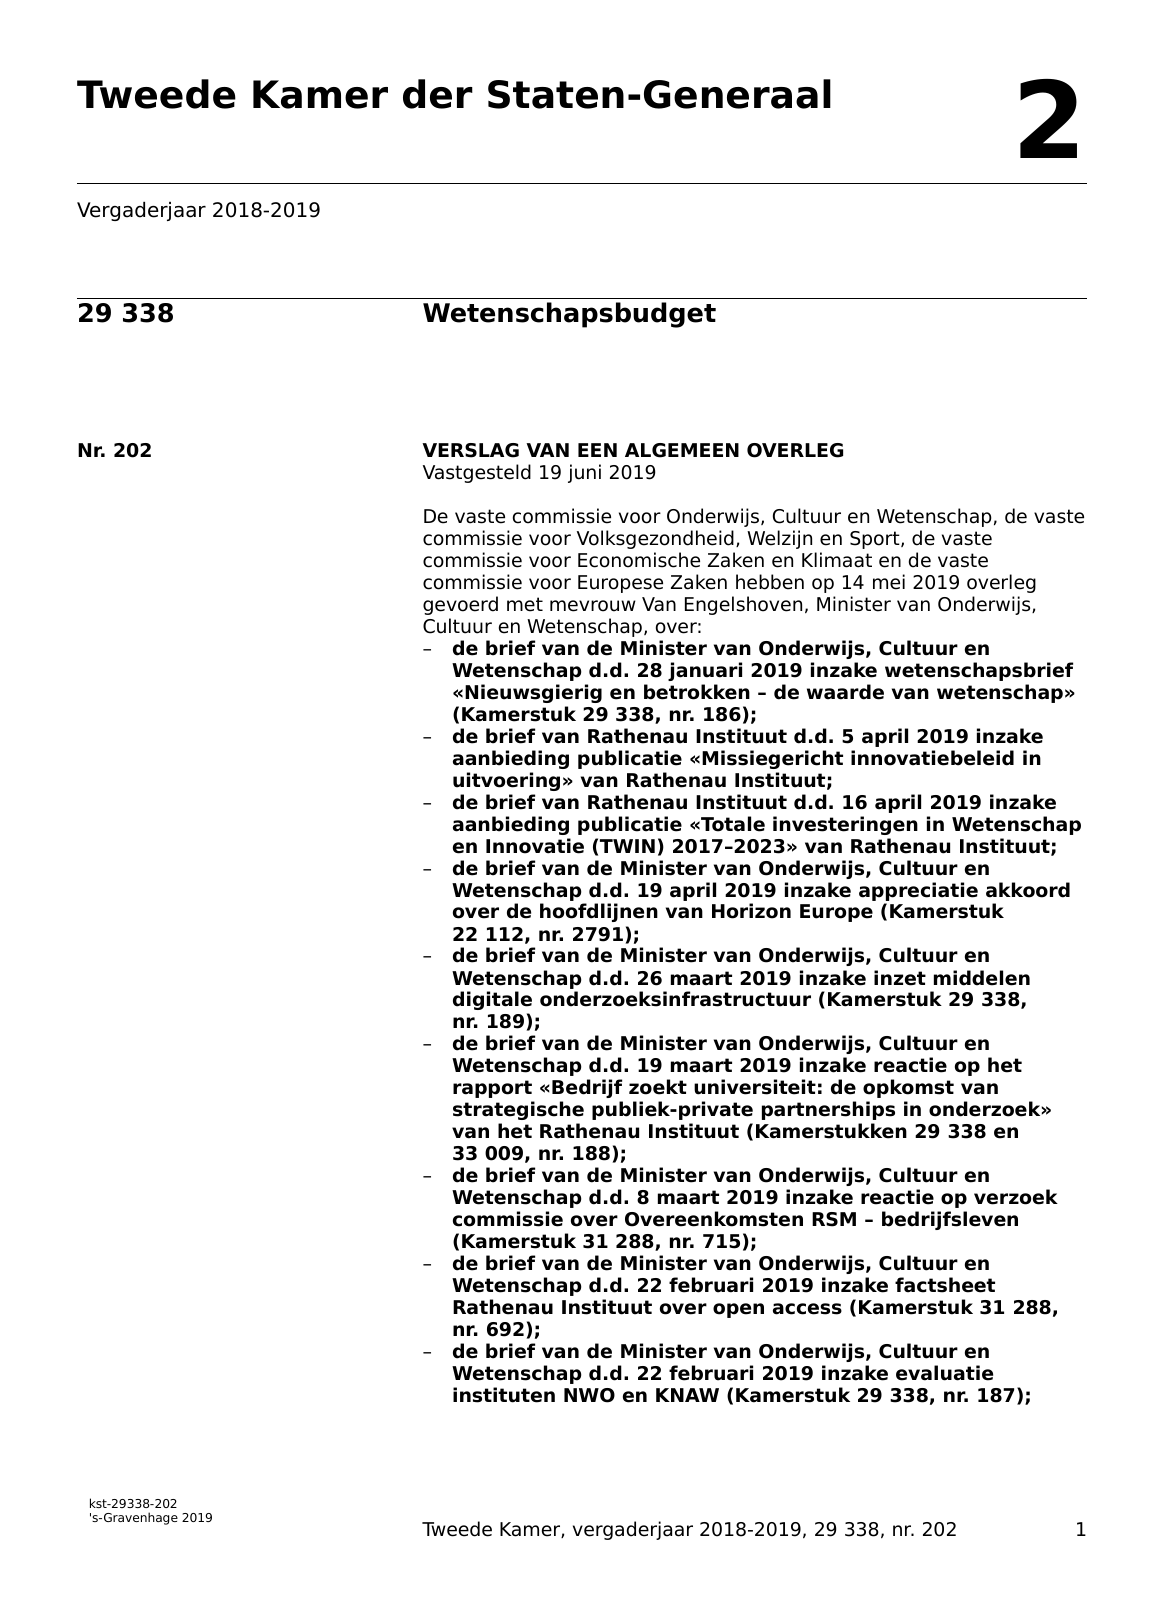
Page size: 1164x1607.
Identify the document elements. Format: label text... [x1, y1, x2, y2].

text – de brief van Rathenau Instituut d.d. 5 april 2019 inzake aanbieding publicatie «Missiegericht innovatiebeleid in uitvoering» van Rathenau Instituut; [422, 726, 1087, 792]
text – de brief van de Minister van Onderwijs, Cultuur en Wetenschap d.d. 19 maart 2019 inzake reactie op het rapport «Bedrijf zoekt universiteit: de opkomst van strategische publiek-private partnerships in onderzoek» van het Rathenau Instituut (Kamerstukken 29 338 en 33 009, nr. 188); [422, 1033, 1087, 1165]
subtitle 29 338 Wetenschapsbudget [77, 299, 1087, 329]
text – de brief van de Minister van Onderwijs, Cultuur en Wetenschap d.d. 28 januari 2019 inzake wetenschapsbrief «Nieuwsgierig en betrokken – de waarde van wetenschap» (Kamerstuk 29 338, nr. 186); [422, 638, 1087, 726]
text – de brief van de Minister van Onderwijs, Cultuur en Wetenschap d.d. 22 februari 2019 inzake factsheet Rathenau Instituut over open access (Kamerstuk 31 288, nr. 692); [422, 1253, 1087, 1341]
subtitle Nr. 202 VERSLAG VAN EEN ALGEMEEN OVERLEG [77, 440, 1087, 462]
text – de brief van de Minister van Onderwijs, Cultuur en Wetenschap d.d. 19 april 2019 inzake appreciatie akkoord over de hoofdlijnen van Horizon Europe (Kamerstuk 22 112, nr. 2791); [422, 857, 1087, 945]
table_cell Vergaderjaar 2018-2019 [77, 184, 1087, 298]
text – de brief van de Minister van Onderwijs, Cultuur en Wetenschap d.d. 8 maart 2019 inzake reactie op verzoek commissie over Overeenkomsten RSM – bedrijfsleven (Kamerstuk 31 288, nr. 715); [422, 1165, 1087, 1253]
text De vaste commissie voor Onderwijs, Cultuur en Wetenschap, de vaste commissie voor Volksgezondheid, Welzijn en Sport, de vaste commissie voor Economische Zaken en Klimaat en de vaste commissie voor Europese Zaken hebben op 14 mei 2019 overleg gevoerd met mevrouw Van Engelshoven, Minister van Onderwijs, Cultuur en Wetenschap, over: [422, 506, 1087, 638]
text – de brief van Rathenau Instituut d.d. 16 april 2019 inzake aanbieding publicatie «Totale investeringen in Wetenschap en Innovatie (TWIN) 2017–2023» van Rathenau Instituut; [422, 792, 1087, 857]
text Vastgesteld 19 juni 2019 [422, 462, 1087, 484]
text – de brief van de Minister van Onderwijs, Cultuur en Wetenschap d.d. 22 februari 2019 inzake evaluatie instituten NWO en KNAW (Kamerstuk 29 338, nr. 187); [422, 1341, 1087, 1407]
text 's-Gravenhage 2019 [88, 1511, 323, 1525]
table_header 2 [886, 59, 1087, 183]
text kst-29338-202 [88, 1497, 323, 1511]
text – de brief van de Minister van Onderwijs, Cultuur en Wetenschap d.d. 26 maart 2019 inzake inzet middelen digitale onderzoeksinfrastructuur (Kamerstuk 29 338, nr. 189); [422, 945, 1087, 1033]
table_header Tweede Kamer der Staten-Generaal [77, 59, 886, 183]
